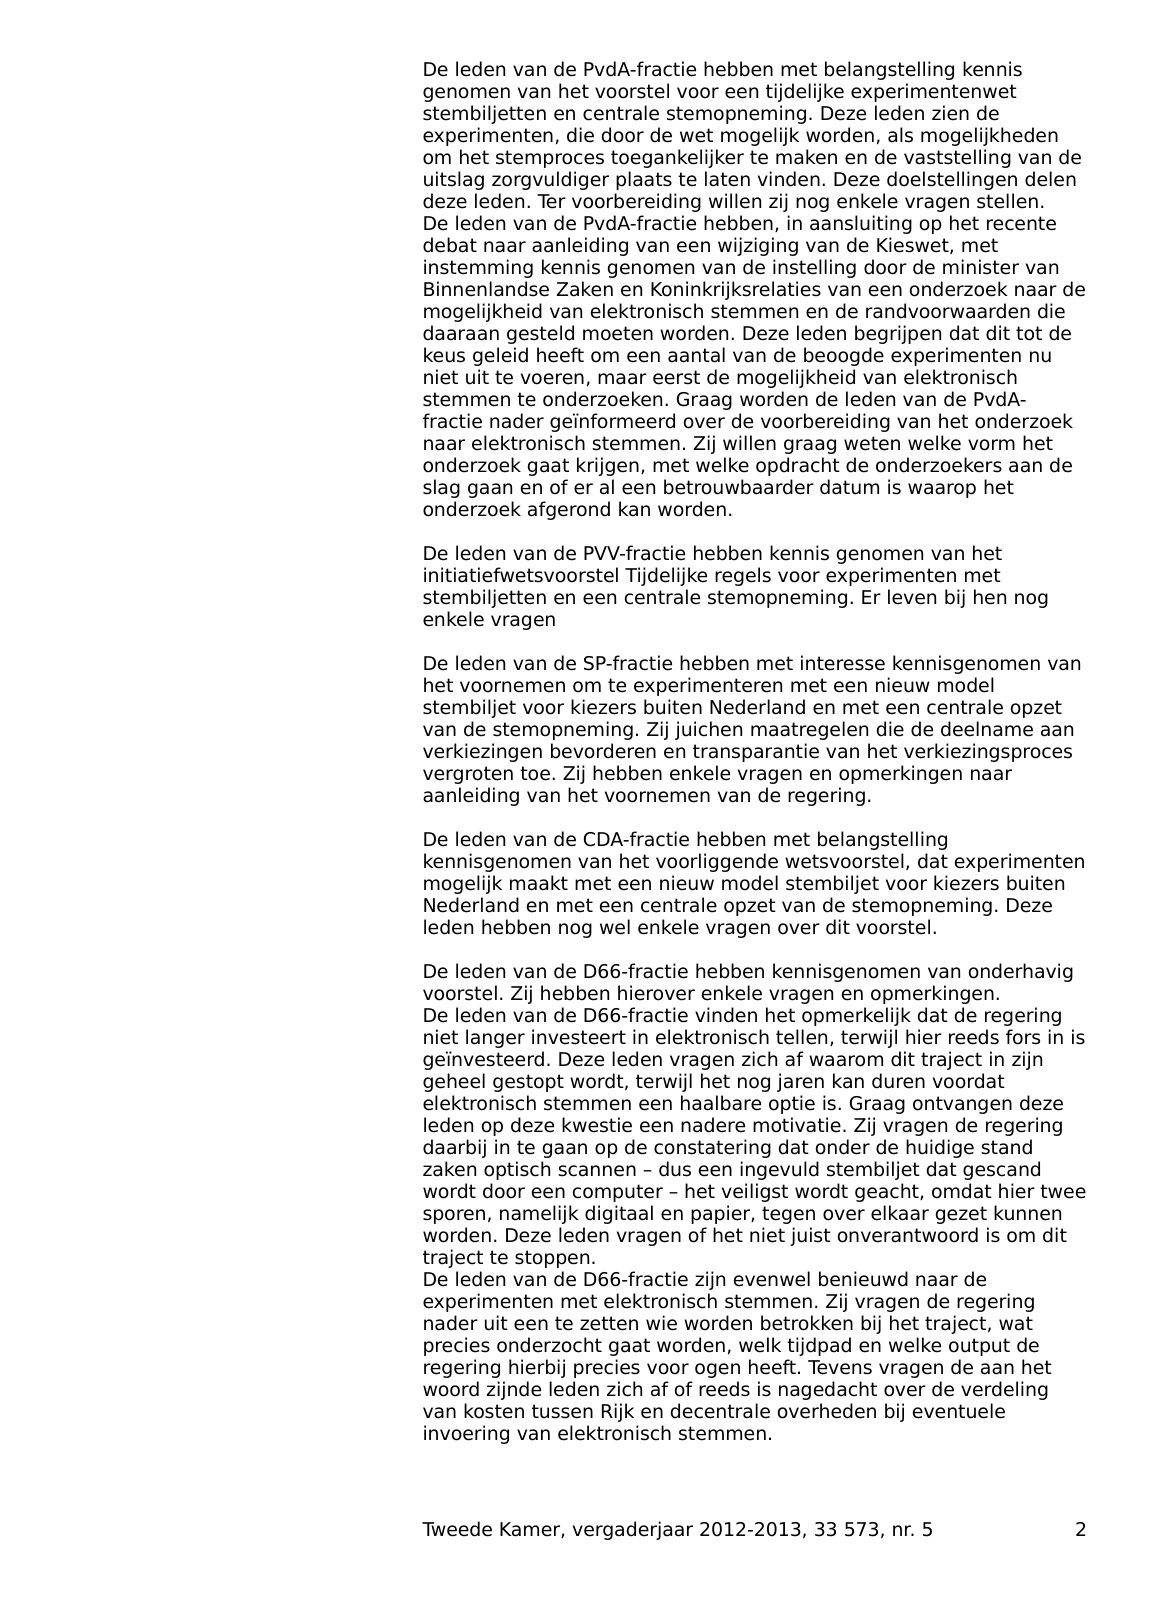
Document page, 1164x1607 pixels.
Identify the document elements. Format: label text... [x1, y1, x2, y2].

text De leden van de PvdA-fractie hebben, in aansluiting op het recente debat naar aanleiding van een wijziging van de Kieswet, met instemming kennis genomen van de instelling door de minister van Binnenlandse Zaken en Koninkrijksrelaties van een onderzoek naar de mogelijkheid van elektronisch stemmen en de randvoorwaarden die daaraan gesteld moeten worden. Deze leden begrijpen dat dit tot de keus geleid heeft om een aantal van de beoogde experimenten nu niet uit te voeren, maar eerst de mogelijkheid van elektronisch stemmen te onderzoeken. Graag worden de leden van de PvdA-fractie nader geïnformeerd over de voorbereiding van het onderzoek naar elektronisch stemmen. Zij willen graag weten welke vorm het onderzoek gaat krijgen, met welke opdracht de onderzoekers aan de slag gaan en of er al een betrouwbaarder datum is waarop het onderzoek afgerond kan worden. [422, 213, 1087, 521]
text De leden van de D66-fractie vinden het opmerkelijk dat de regering niet langer investeert in elektronisch tellen, terwijl hier reeds fors in is geïnvesteerd. Deze leden vragen zich af waarom dit traject in zijn geheel gestopt wordt, terwijl het nog jaren kan duren voordat elektronisch stemmen een haalbare optie is. Graag ontvangen deze leden op deze kwestie een nadere motivatie. Zij vragen de regering daarbij in te gaan op de constatering dat onder de huidige stand zaken optisch scannen – dus een ingevuld stembiljet dat gescand wordt door een computer – het veiligst wordt geacht, omdat hier twee sporen, namelijk digitaal en papier, tegen over elkaar gezet kunnen worden. Deze leden vragen of het niet juist onverantwoord is om dit traject te stoppen. [422, 1005, 1087, 1269]
text De leden van de D66-fractie hebben kennisgenomen van onderhavig voorstel. Zij hebben hierover enkele vragen en opmerkingen. [422, 961, 1087, 1005]
text De leden van de SP-fractie hebben met interesse kennisgenomen van het voornemen om te experimenteren met een nieuw model stembiljet voor kiezers buiten Nederland en met een centrale opzet van de stemopneming. Zij juichen maatregelen die de deelname aan verkiezingen bevorderen en transparantie van het verkiezingsproces vergroten toe. Zij hebben enkele vragen en opmerkingen naar aanleiding van het voornemen van de regering. [422, 653, 1087, 807]
text De leden van de D66-fractie zijn evenwel benieuwd naar de experimenten met elektronisch stemmen. Zij vragen de regering nader uit een te zetten wie worden betrokken bij het traject, wat precies onderzocht gaat worden, welk tijdpad en welke output de regering hierbij precies voor ogen heeft. Tevens vragen de aan het woord zijnde leden zich af of reeds is nagedacht over de verdeling van kosten tussen Rijk en decentrale overheden bij eventuele invoering van elektronisch stemmen. [422, 1269, 1087, 1444]
text De leden van de CDA-fractie hebben met belangstelling kennisgenomen van het voorliggende wetsvoorstel, dat experimenten mogelijk maakt met een nieuw model stembiljet voor kiezers buiten Nederland en met een centrale opzet van de stemopneming. Deze leden hebben nog wel enkele vragen over dit voorstel. [422, 829, 1087, 939]
text De leden van de PVV-fractie hebben kennis genomen van het initiatiefwetsvoorstel Tijdelijke regels voor experimenten met stembiljetten en een centrale stemopneming. Er leven bij hen nog enkele vragen [422, 543, 1087, 631]
text De leden van de PvdA-fractie hebben met belangstelling kennis genomen van het voorstel voor een tijdelijke experimentenwet stembiljetten en centrale stemopneming. Deze leden zien de experimenten, die door de wet mogelijk worden, als mogelijkheden om het stemproces toegankelijker te maken en de vaststelling van de uitslag zorgvuldiger plaats te laten vinden. Deze doelstellingen delen deze leden. Ter voorbereiding willen zij nog enkele vragen stellen. [422, 59, 1087, 213]
